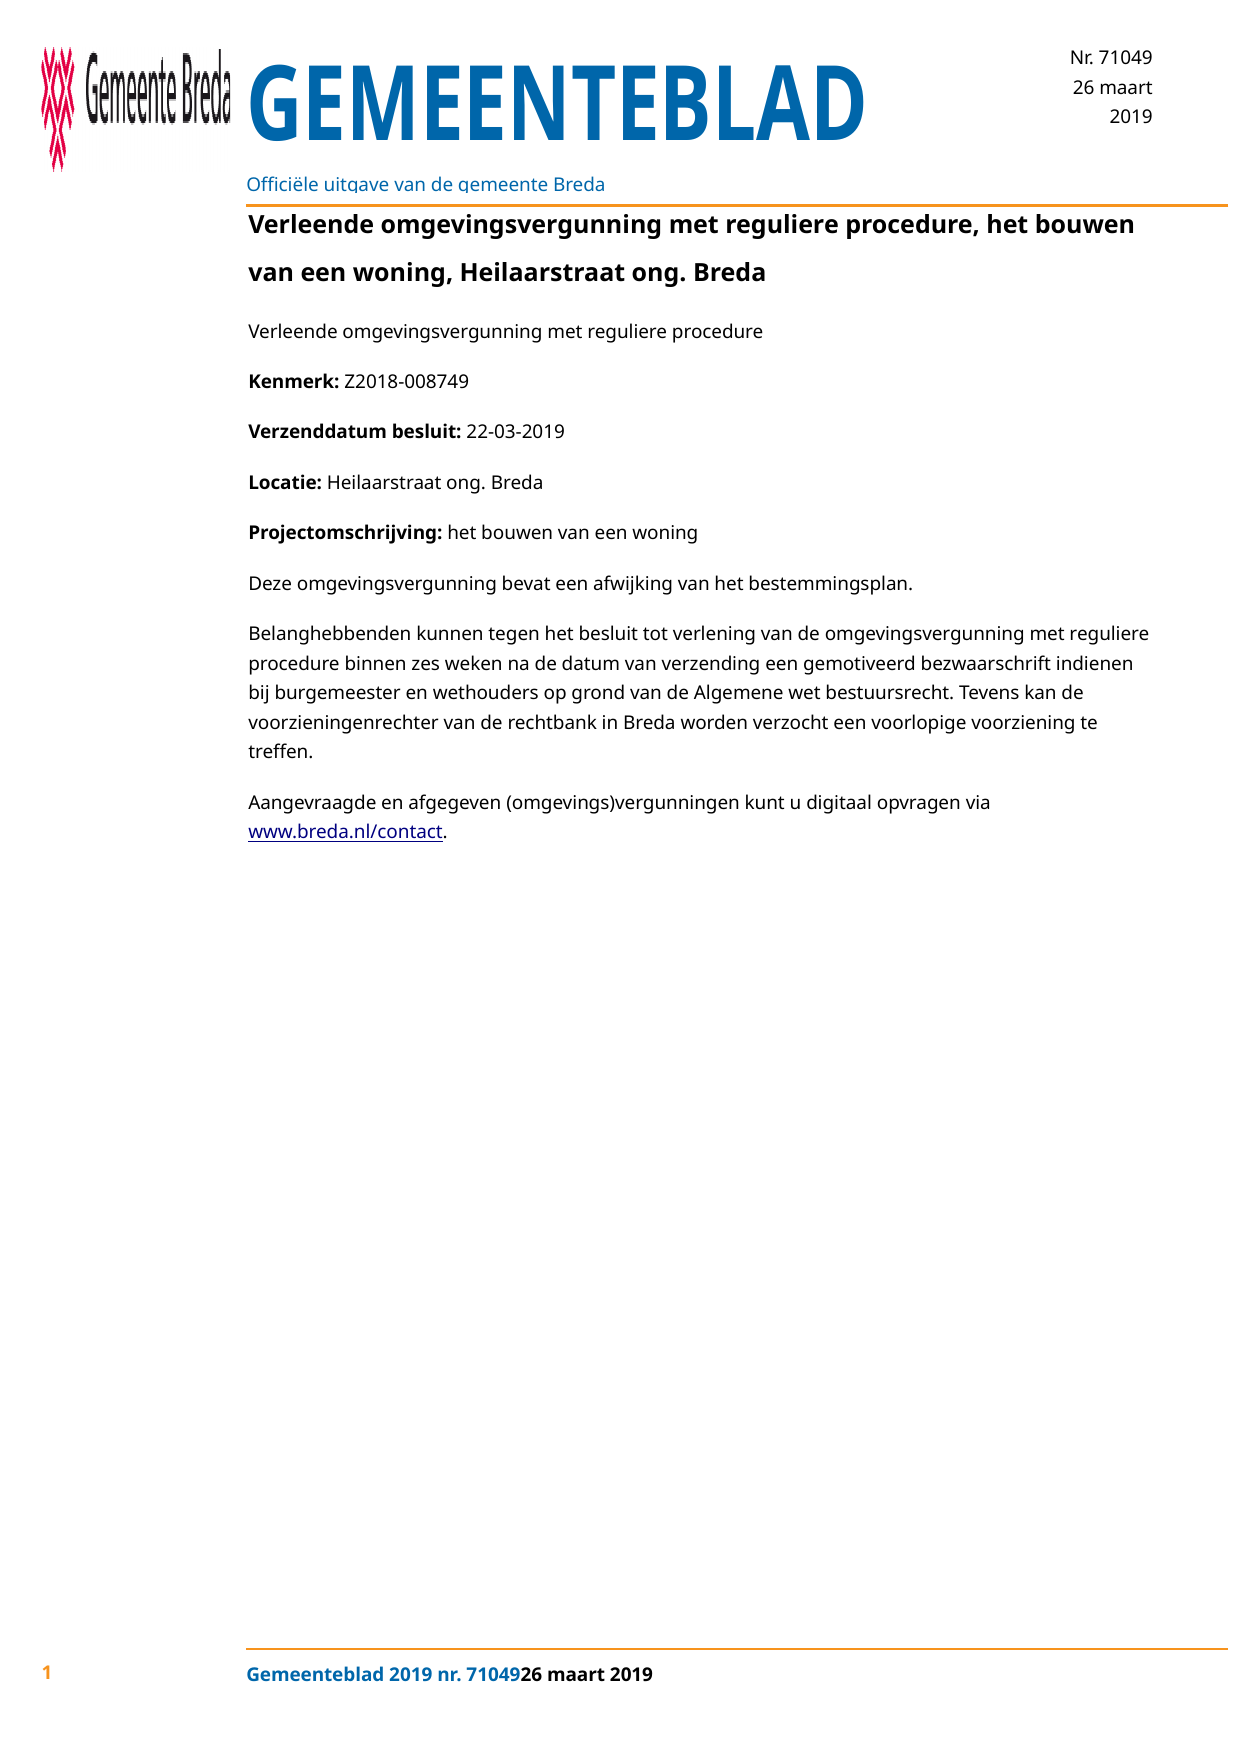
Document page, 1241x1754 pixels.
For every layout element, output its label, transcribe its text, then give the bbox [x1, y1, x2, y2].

text Verzenddatum besluit: 22-03-2019 [248, 419, 1152, 444]
text Verleende omgevingsvergunning met reguliere procedure, het bouwen van een woning, Heilaarstraat ong. Breda [248, 207, 1152, 288]
text Belanghebbenden kunnen tegen het besluit tot verlening van de omgevingsvergunning met reguliere procedure binnen zes weken na de datum van verzending een gemotiveerd bezwaarschrift indienen bij burgemeester en wethouders op grond van de Algemene wet bestuursrecht. Tevens kan de voorzieningenrechter van de rechtbank in Breda worden verzocht een voorlopige voorziening te treffen. [248, 620, 1152, 764]
text Verleende omgevingsvergunning met reguliere procedure [248, 318, 1152, 344]
picture [41, 47, 231, 172]
text Deze omgevingsvergunning bevat een afwijking van het bestemmingsplan. [248, 570, 1152, 596]
text Projectomschrijving: het bouwen van een woning [248, 519, 1152, 545]
text Locatie: Heilaarstraat ong. Breda [248, 469, 1152, 495]
text Kenmerk: Z2018-008749 [248, 368, 1152, 394]
text Aangevraagde en afgegeven (omgevings)vergunningen kunt u digitaal opvragen via www.breda.nl/contact. [248, 789, 1152, 844]
